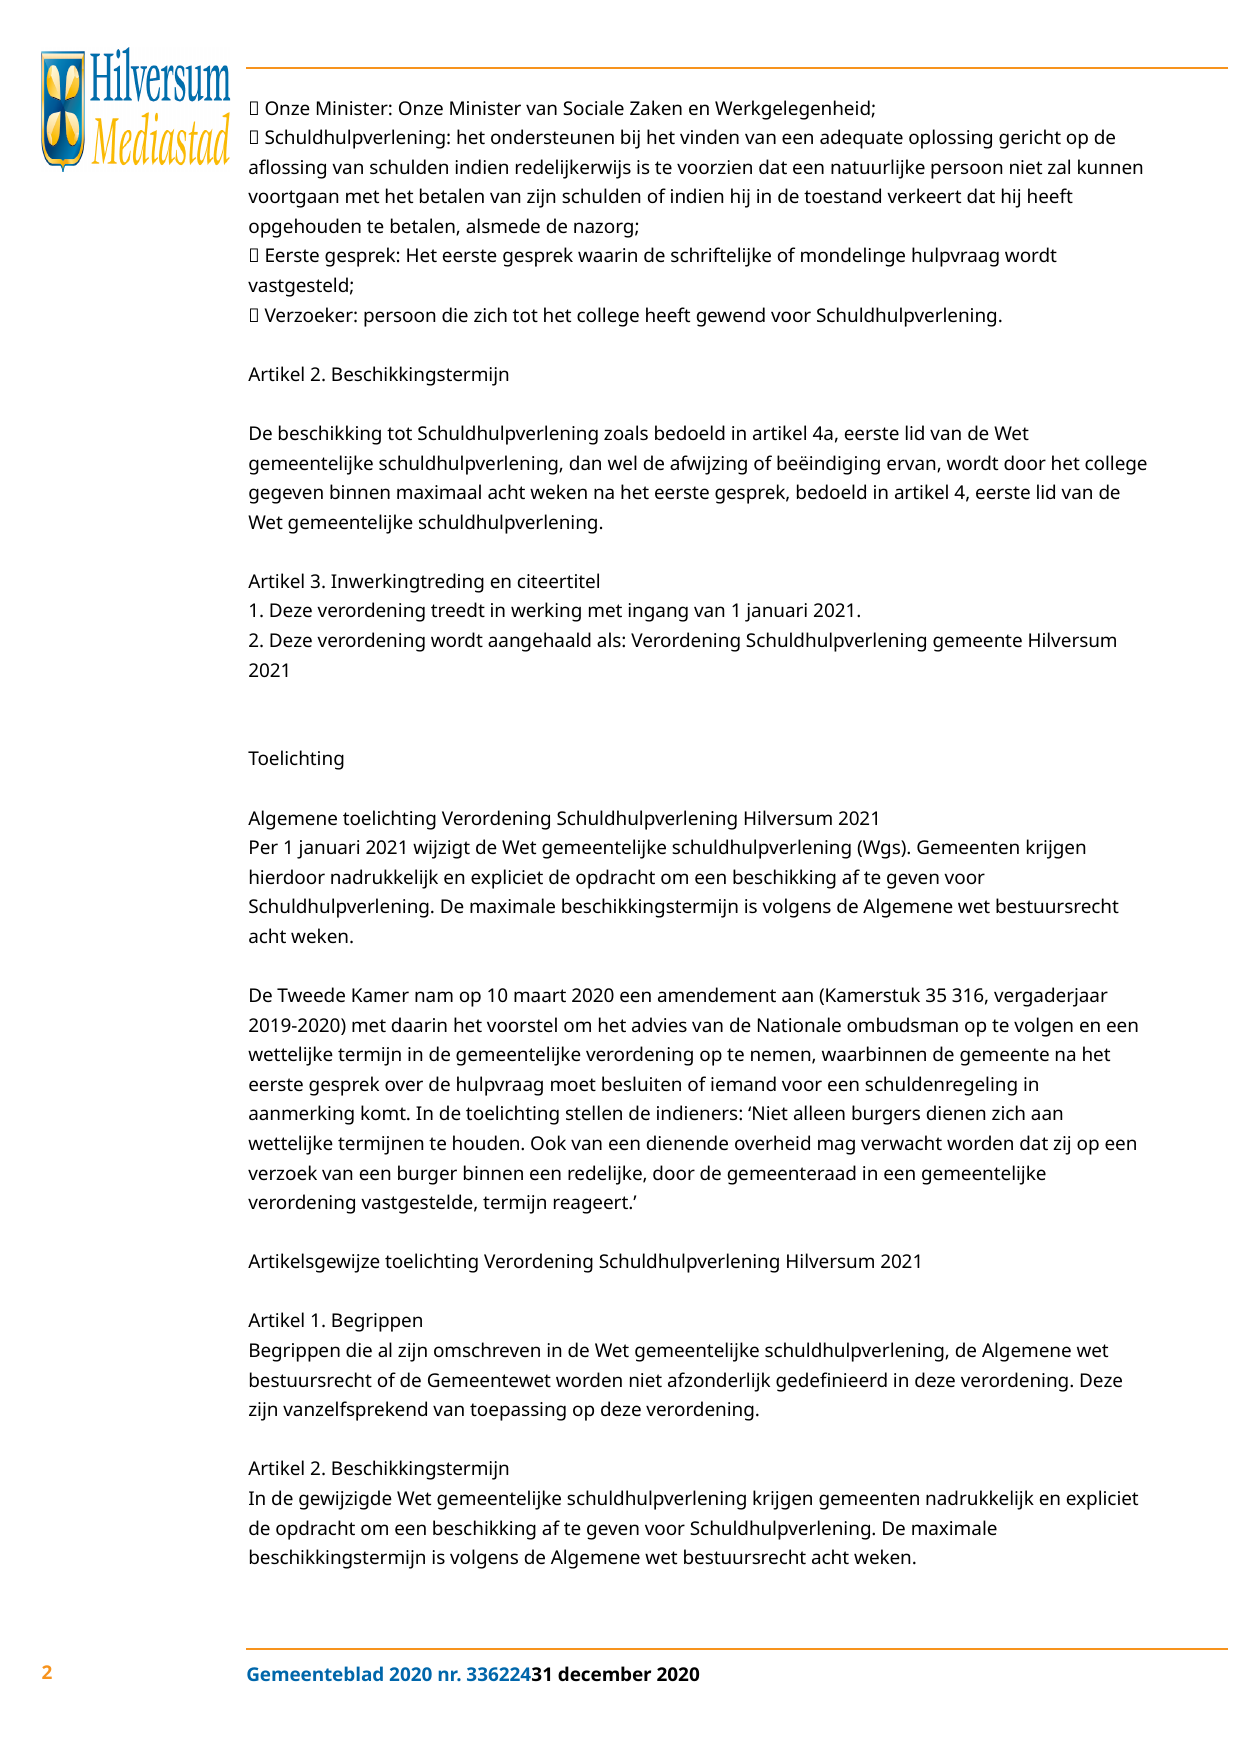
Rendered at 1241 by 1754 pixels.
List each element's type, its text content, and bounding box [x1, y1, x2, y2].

text Artikel 2. Beschikkingstermijn [248, 361, 1152, 387]
text Artikel 1. Begrippen [248, 1308, 1152, 1333]
text  Eerste gesprek: Het eerste gesprek waarin de schriftelijke of mondelinge hulpvraag wordt vastgesteld; [248, 243, 1152, 298]
text Begrippen die al zijn omschreven in de Wet gemeentelijke schuldhulpverlening, de Algemene wet bestuursrecht of de Gemeentewet worden niet afzonderlijk gedefinieerd in deze verordening. Deze zijn vanzelfsprekend van toepassing op deze verordening. [248, 1337, 1152, 1422]
text Algemene toelichting Verordening Schuldhulpverlening Hilversum 2021 [248, 805, 1152, 831]
text 2. Deze verordening wordt aangehaald als: Verordening Schuldhulpverlening gemeente Hilversum 2021 [248, 627, 1152, 683]
text  Schuldhulpverlening: het ondersteunen bij het vinden van een adequate oplossing gericht op de aflossing van schulden indien redelijkerwijs is te voorzien dat een natuurlijke persoon niet zal kunnen voortgaan met het betalen van zijn schulden of indien hij in de toestand verkeert dat hij heeft opgehouden te betalen, alsmede de nazorg; [248, 124, 1152, 239]
text De beschikking tot Schuldhulpverlening zoals bedoeld in artikel 4a, eerste lid van de Wet gemeentelijke schuldhulpverlening, dan wel de afwijzing of beëindiging ervan, wordt door het college gegeven binnen maximaal acht weken na het eerste gesprek, bedoeld in artikel 4, eerste lid van de Wet gemeentelijke schuldhulpverlening. [248, 420, 1152, 535]
picture [41, 47, 231, 172]
text Per 1 januari 2021 wijzigt de Wet gemeentelijke schuldhulpverlening (Wgs). Gemeenten krijgen hierdoor nadrukkelijk en expliciet de opdracht om een beschikking af te geven voor Schuldhulpverlening. De maximale beschikkingstermijn is volgens de Algemene wet bestuursrecht acht weken. [248, 834, 1152, 949]
text Artikelsgewijze toelichting Verordening Schuldhulpverlening Hilversum 2021 [248, 1248, 1152, 1274]
text Toelichting [248, 746, 1152, 771]
text 1. Deze verordening treedt in werking met ingang van 1 januari 2021. [248, 598, 1152, 623]
text Artikel 2. Beschikkingstermijn [248, 1456, 1152, 1481]
text De Tweede Kamer nam op 10 maart 2020 een amendement aan (Kamerstuk 35 316, vergaderjaar 2019-2020) met daarin het voorstel om het advies van de Nationale ombudsman op te volgen en een wettelijke termijn in de gemeentelijke verordening op te nemen, waarbinnen de gemeente na het eerste gesprek over de hulpvraag moet besluiten of iemand voor een schuldenregeling in aanmerking komt. In de toelichting stellen de indieners: ‘Niet alleen burgers dienen zich aan wettelijke termijnen te houden. Ook van een dienende overheid mag verwacht worden dat zij op een verzoek van een burger binnen een redelijke, door de gemeenteraad in een gemeentelijke verordening vastgestelde, termijn reageert.’ [248, 982, 1152, 1215]
text  Onze Minister: Onze Minister van Sociale Zaken en Werkgelegenheid; [248, 95, 1152, 121]
text In de gewijzigde Wet gemeentelijke schuldhulpverlening krijgen gemeenten nadrukkelijk en expliciet de opdracht om een beschikking af te geven voor Schuldhulpverlening. De maximale beschikkingstermijn is volgens de Algemene wet bestuursrecht acht weken. [248, 1485, 1152, 1570]
text  Verzoeker: persoon die zich tot het college heeft gewend voor Schuldhulpverlening. [248, 302, 1152, 328]
text Artikel 3. Inwerkingtreding en citeertitel [248, 568, 1152, 594]
